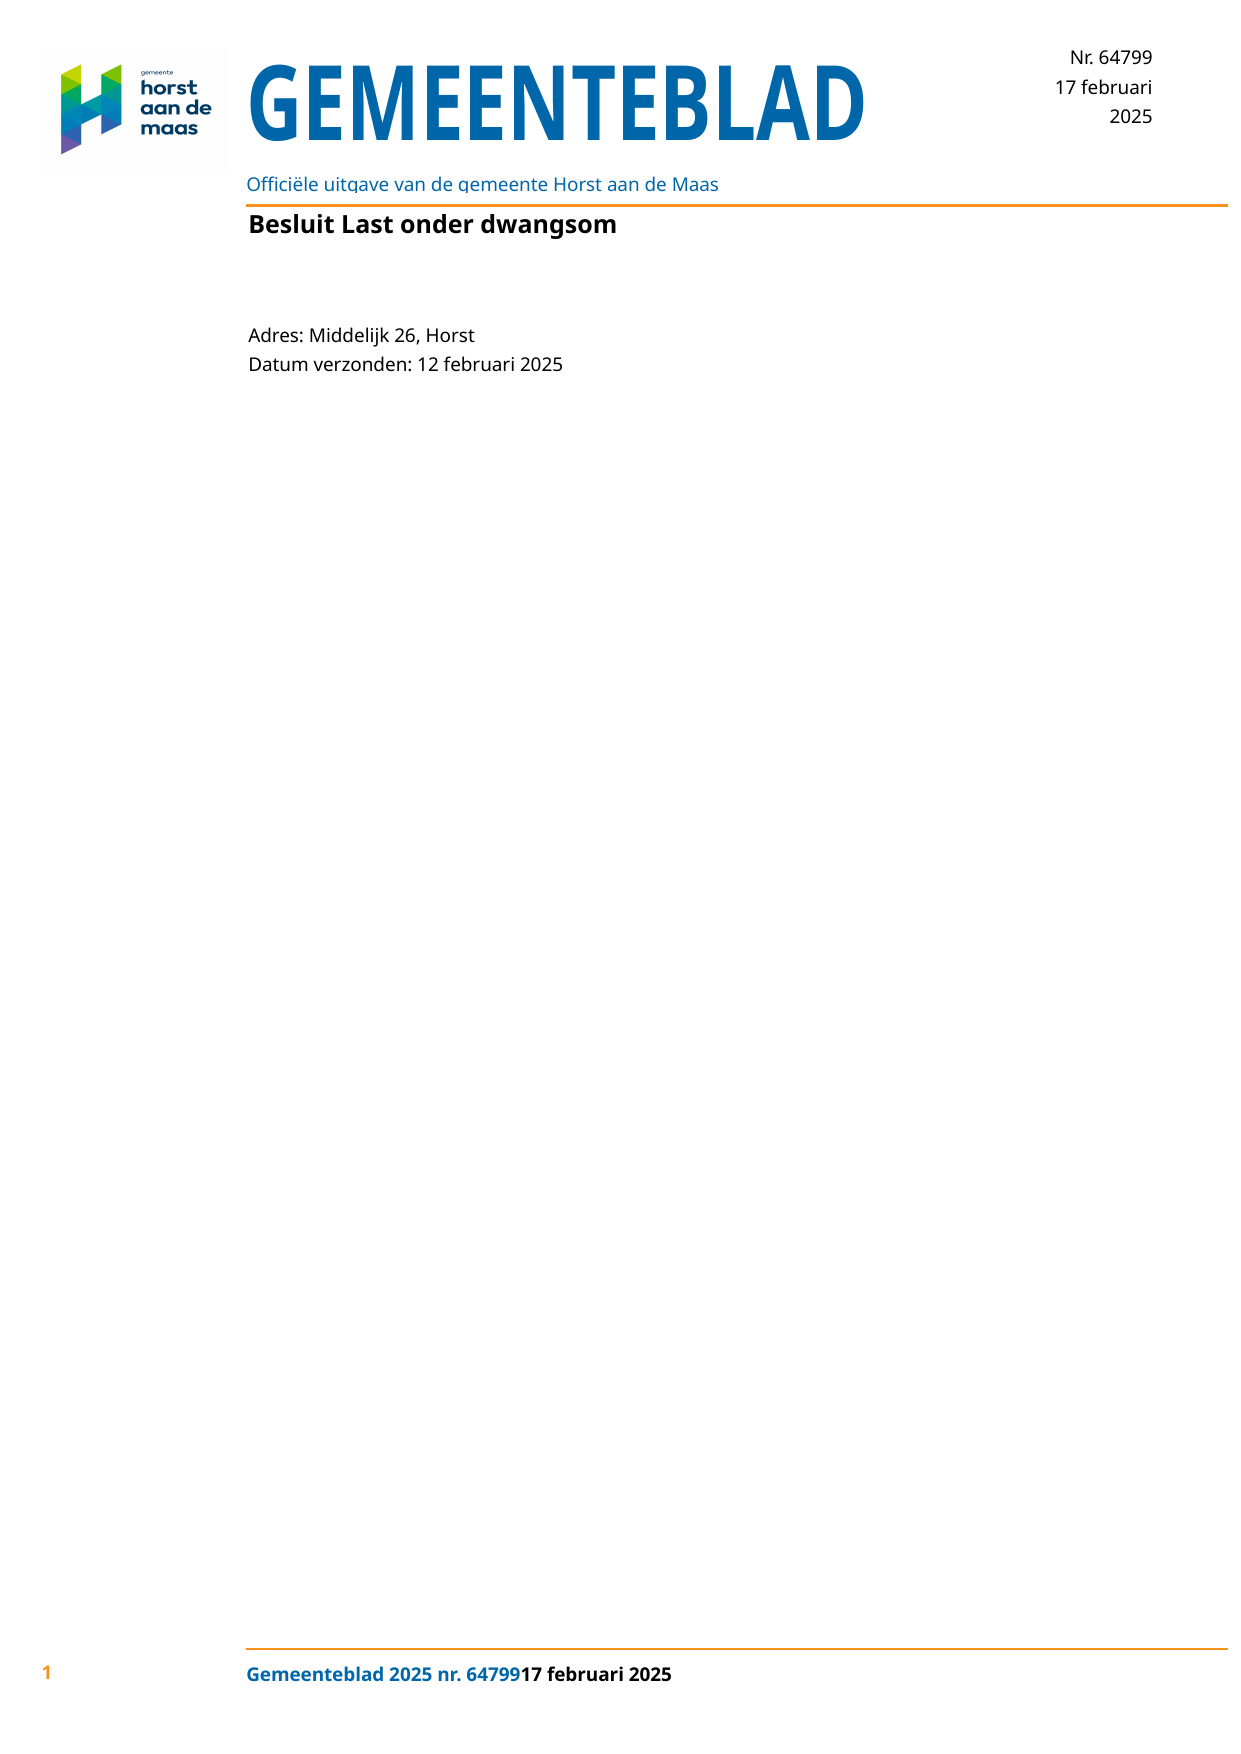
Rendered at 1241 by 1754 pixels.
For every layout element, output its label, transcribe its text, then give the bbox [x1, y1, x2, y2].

text Datum verzonden: 12 februari 2025 [248, 351, 1152, 377]
picture [41, 47, 231, 172]
text Besluit Last onder dwangsom [248, 207, 1152, 241]
text Adres: Middelijk 26, Horst [248, 322, 1152, 347]
